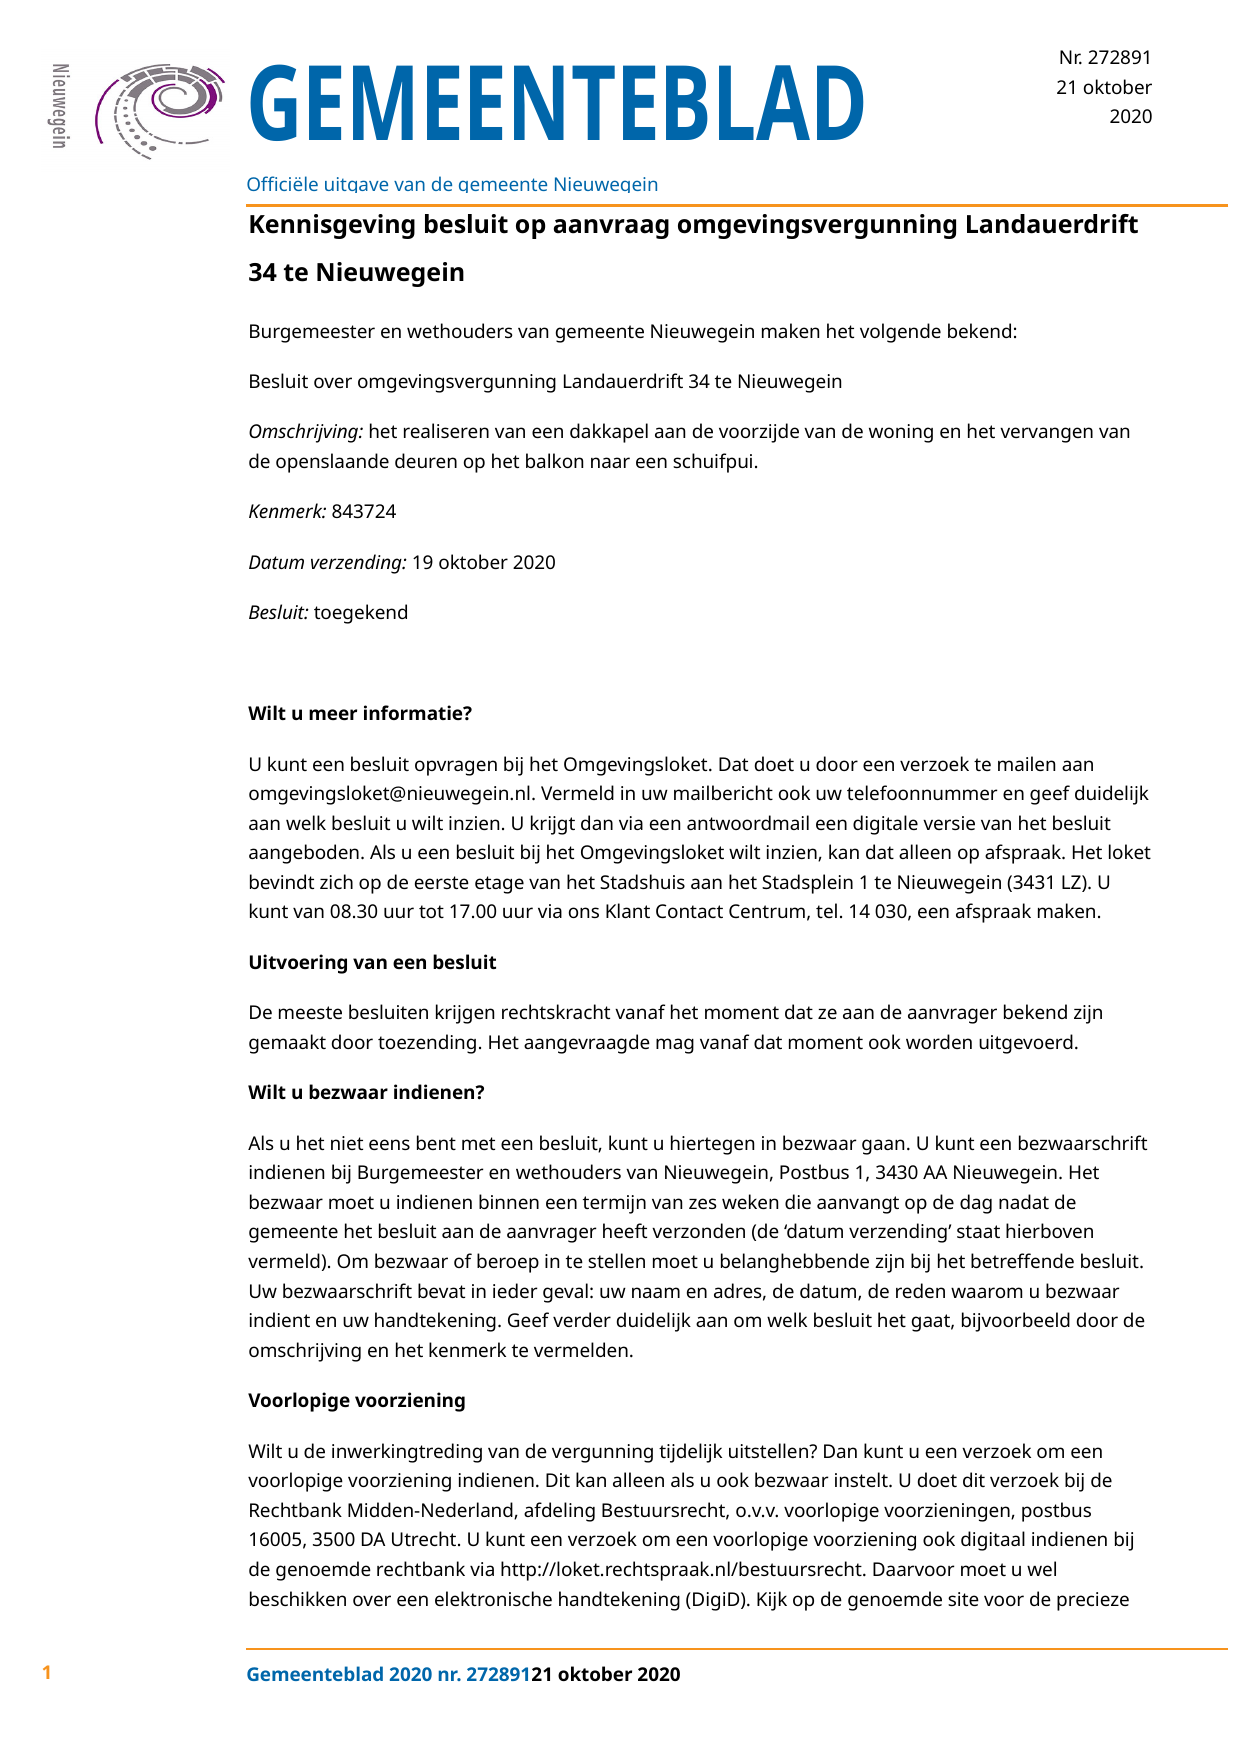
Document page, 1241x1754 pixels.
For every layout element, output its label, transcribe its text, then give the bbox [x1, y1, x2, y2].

text Datum verzending: 19 oktober 2020 [248, 549, 1152, 575]
text Burgemeester en wethouders van gemeente Nieuwegein maken het volgende bekend: [248, 318, 1152, 344]
text Omschrijving: het realiseren van een dakkapel aan de voorzijde van de woning en het vervangen van de openslaande deuren op het balkon naar een schuifpui. [248, 419, 1152, 474]
picture [41, 47, 231, 172]
text De meeste besluiten krijgen rechtskracht vanaf het moment dat ze aan de aanvrager bekend zijn gemaakt door toezending. Het aangevraagde mag vanaf dat moment ook worden uitgevoerd. [248, 999, 1152, 1055]
text Kennisgeving besluit op aanvraag omgevingsvergunning Landauerdrift 34 te Nieuwegein [248, 207, 1152, 288]
text Kenmerk: 843724 [248, 499, 1152, 524]
text Voorlopige voorziening [248, 1387, 1152, 1413]
text U kunt een besluit opvragen bij het Omgevingsloket. Dat doet u door een verzoek te mailen aan omgevingsloket@nieuwegein.nl. Vermeld in uw mailbericht ook uw telefoonnummer en geef duidelijk aan welk besluit u wilt inzien. U krijgt dan via een antwoordmail een digitale versie van het besluit aangeboden. Als u een besluit bij het Omgevingsloket wilt inzien, kan dat alleen op afspraak. Het loket bevindt zich op de eerste etage van het Stadshuis aan het Stadsplein 1 te Nieuwegein (3431 LZ). U kunt van 08.30 uur tot 17.00 uur via ons Klant Contact Centrum, tel. 14 030, een afspraak maken. [248, 751, 1152, 924]
text Als u het niet eens bent met een besluit, kunt u hiertegen in bezwaar gaan. U kunt een bezwaarschrift indienen bij Burgemeester en wethouders van Nieuwegein, Postbus 1, 3430 AA Nieuwegein. Het bezwaar moet u indienen binnen een termijn van zes weken die aanvangt op de dag nadat de gemeente het besluit aan de aanvrager heeft verzonden (de ‘datum verzending’ staat hierboven vermeld). Om bezwaar of beroep in te stellen moet u belanghebbende zijn bij het betreffende besluit. Uw bezwaarschrift bevat in ieder geval: uw naam en adres, de datum, de reden waarom u bezwaar indient en uw handtekening. Geef verder duidelijk aan om welk besluit het gaat, bijvoorbeeld door de omschrijving en het kenmerk te vermelden. [248, 1130, 1152, 1363]
text Wilt u de inwerkingtreding van de vergunning tijdelijk uitstellen? Dan kunt u een verzoek om een voorlopige voorziening indienen. Dit kan alleen als u ook bezwaar instelt. U doet dit verzoek bij de Rechtbank Midden-Nederland, afdeling Bestuursrecht, o.v.v. voorlopige voorzieningen, postbus 16005, 3500 DA Utrecht. U kunt een verzoek om een voorlopige voorziening ook digitaal indienen bij de genoemde rechtbank via http://loket.rechtspraak.nl/bestuursrecht. Daarvoor moet u wel beschikken over een elektronische handtekening (DigiD). Kijk op de genoemde site voor de precieze [248, 1438, 1152, 1612]
text Besluit over omgevingsvergunning Landauerdrift 34 te Nieuwegein [248, 368, 1152, 394]
text Wilt u meer informatie? [248, 700, 1152, 726]
text Wilt u bezwaar indienen? [248, 1079, 1152, 1105]
text Besluit: toegekend [248, 599, 1152, 625]
text Uitvoering van een besluit [248, 949, 1152, 975]
